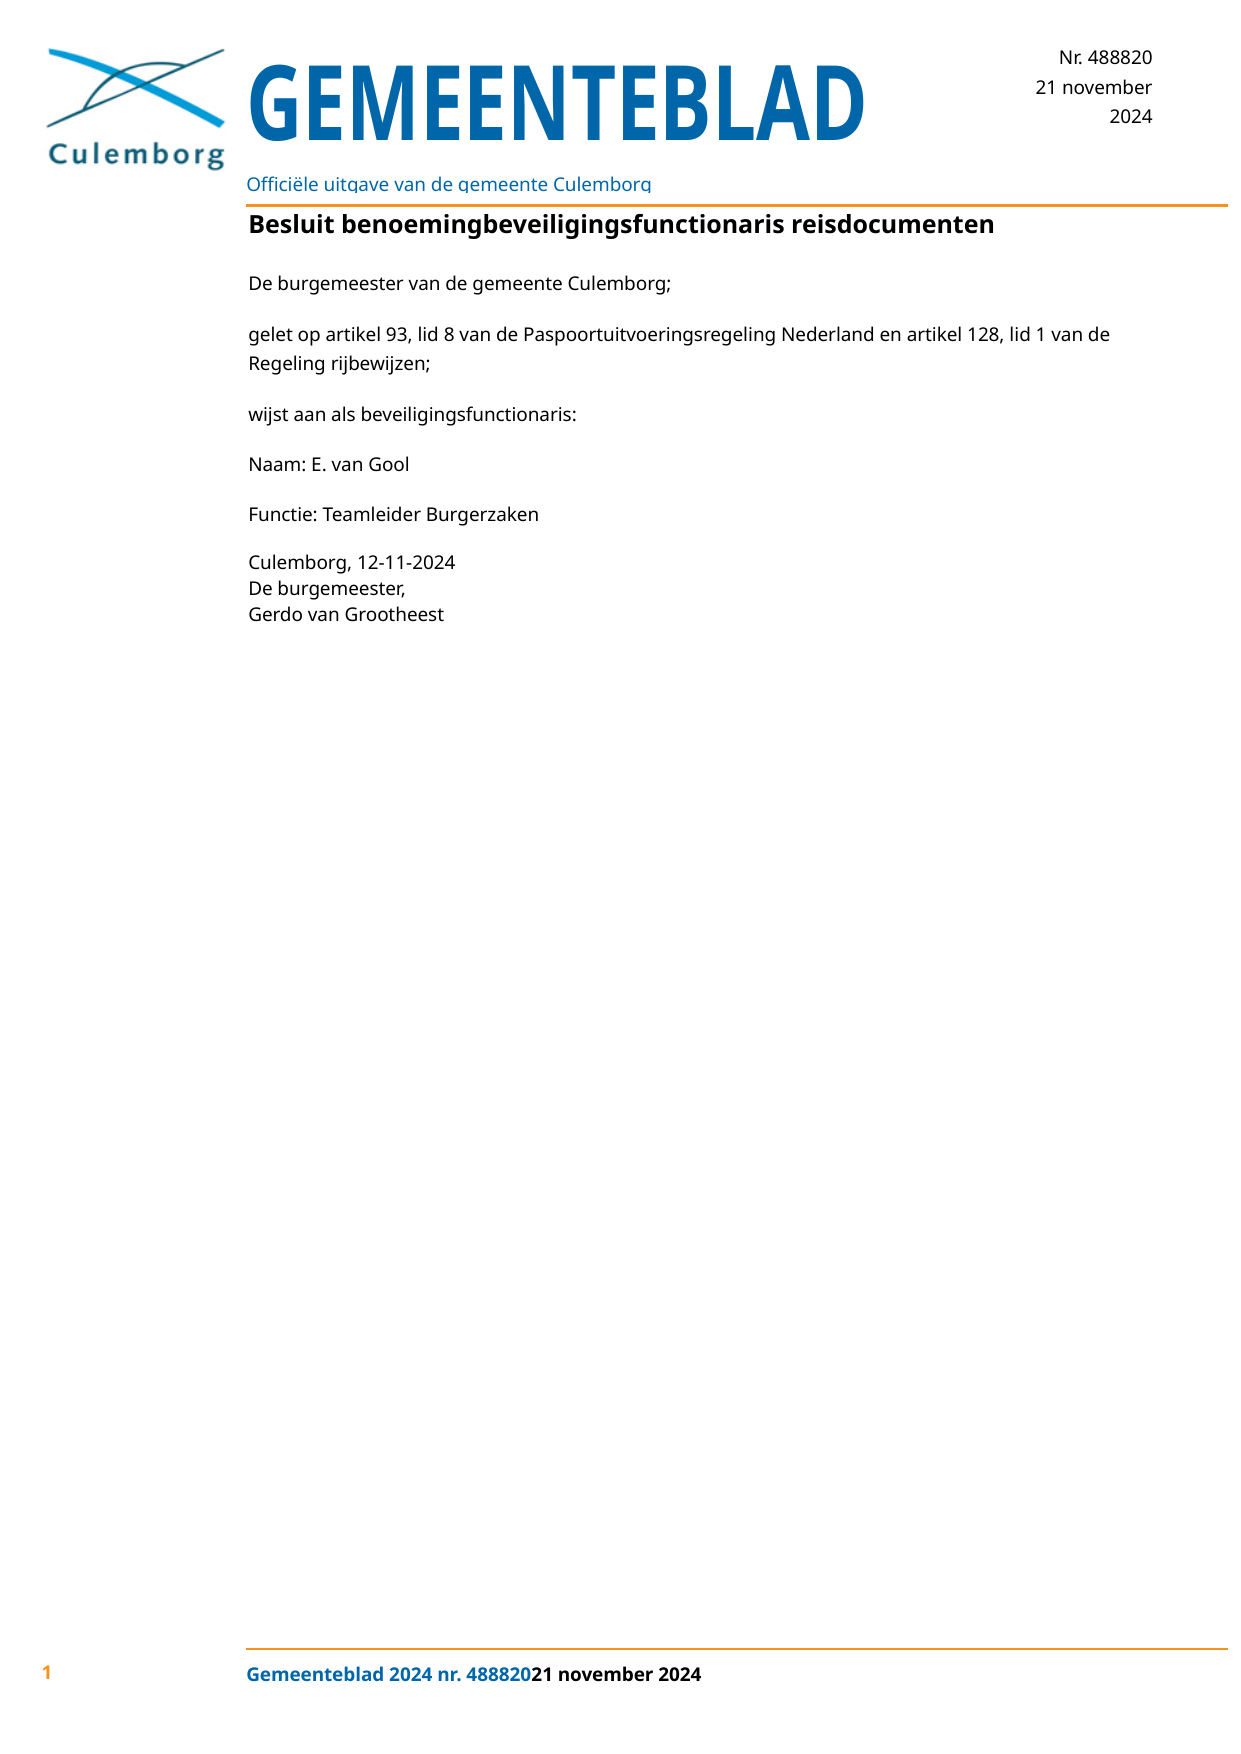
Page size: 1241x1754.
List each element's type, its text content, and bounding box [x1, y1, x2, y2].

text Functie: Teamleider Burgerzaken [248, 502, 1152, 527]
text De burgemeester van de gemeente Culemborg; [248, 270, 1152, 296]
text Besluit benoemingbeveiligingsfunctionaris reisdocumenten [248, 207, 1152, 241]
text Gerdo van Grootheest [248, 601, 1152, 627]
text Culemborg, 12-11-2024 [248, 549, 1152, 575]
picture [41, 47, 231, 172]
text De burgemeester, [248, 575, 1152, 601]
text gelet op artikel 93, lid 8 van de Paspoortuitvoeringsregeling Nederland en artikel 128, lid 1 van de Regeling rijbewijzen; [248, 321, 1152, 376]
text Naam: E. van Gool [248, 451, 1152, 477]
text wijst aan als beveiligingsfunctionaris: [248, 401, 1152, 426]
